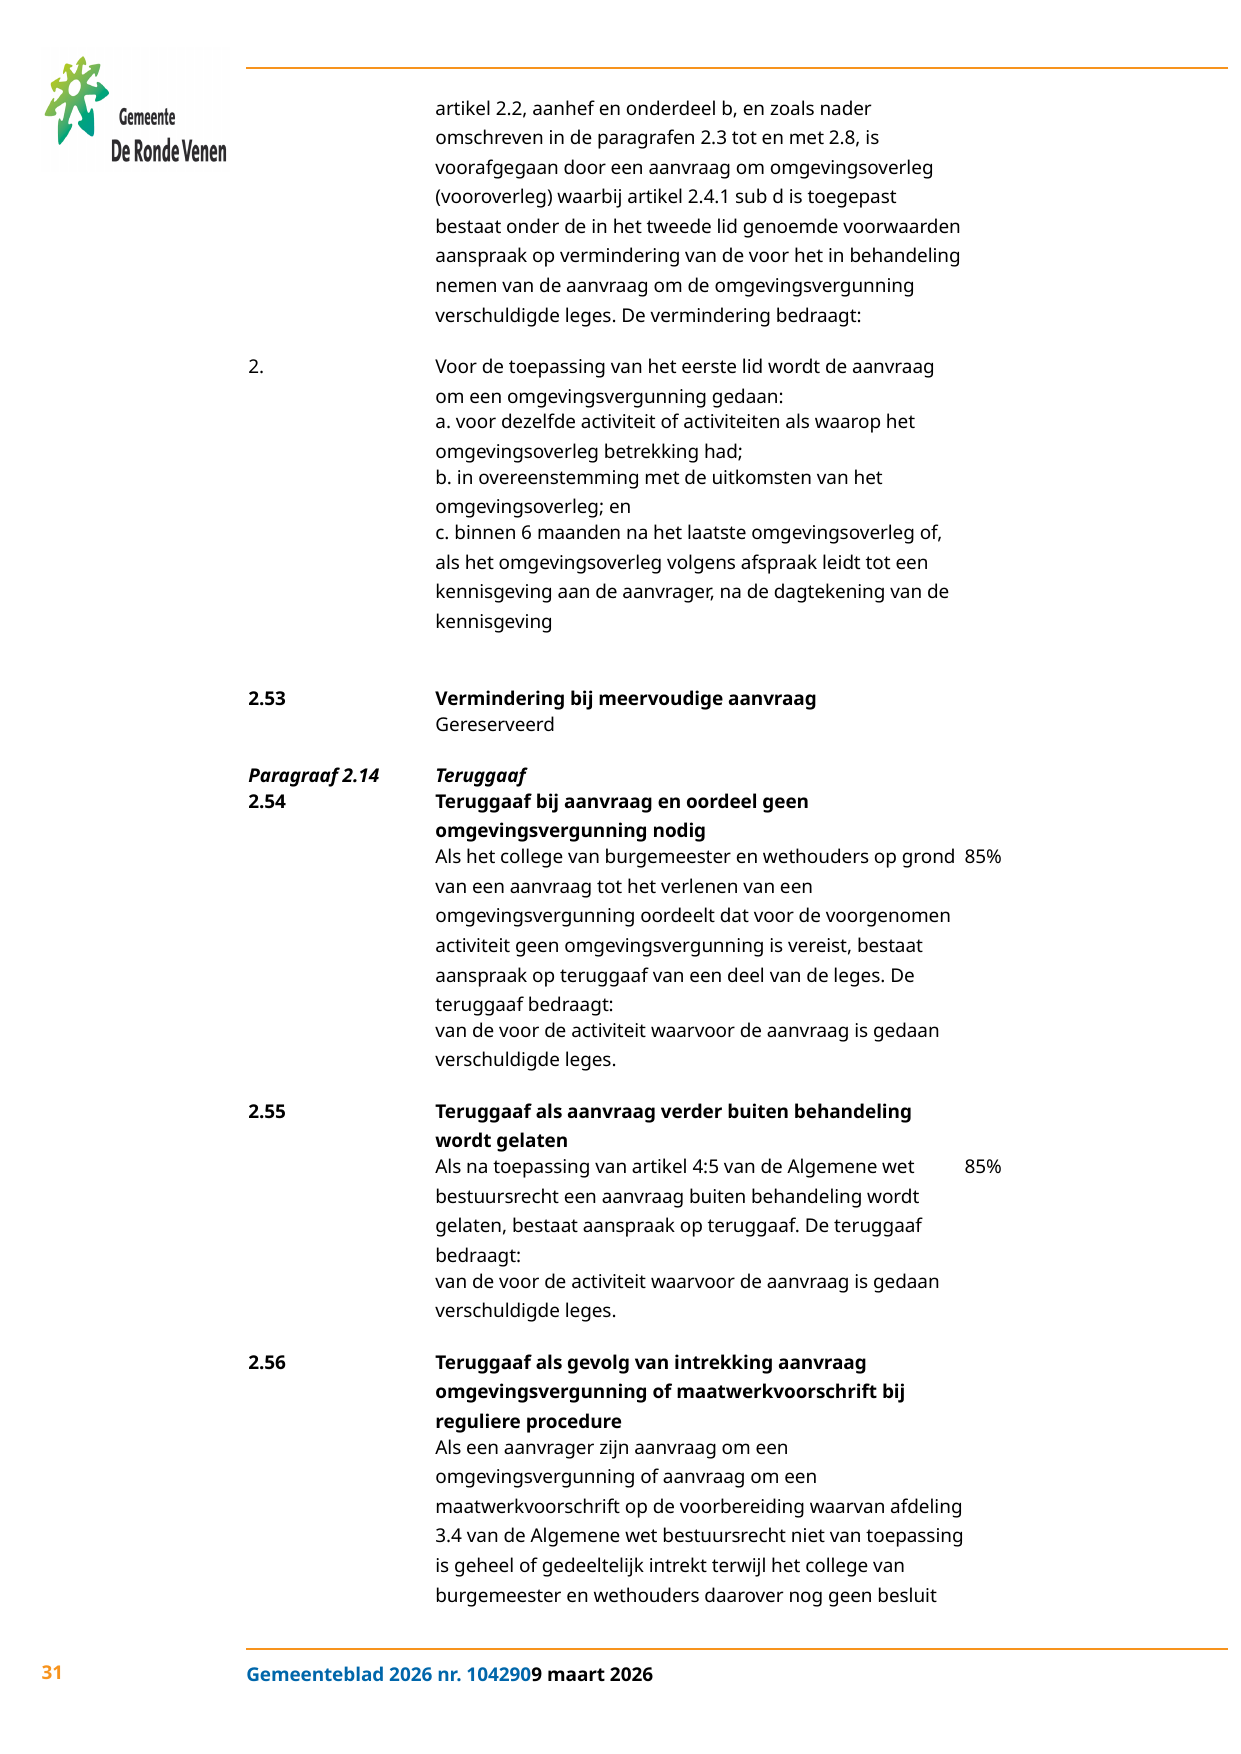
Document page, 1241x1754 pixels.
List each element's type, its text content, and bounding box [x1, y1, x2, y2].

table_cell [964, 353, 1152, 409]
table_cell [964, 685, 1152, 711]
table_cell [964, 763, 1152, 788]
table_cell [248, 519, 435, 634]
table_cell 2.53 [248, 685, 435, 711]
table_cell Paragraaf 2.14 [248, 763, 435, 788]
table_cell [248, 1268, 435, 1323]
table_cell Gereserveerd [435, 711, 964, 737]
table_cell [248, 328, 435, 353]
table_cell [248, 464, 435, 519]
table_cell Teruggaaf [435, 763, 964, 788]
table_cell [964, 1073, 1152, 1098]
table_cell Als na toepassing van artikel 4:5 van de Algemene wet bestuursrecht een aanvraag buiten behandeling wordt gelaten, bestaat aanspraak op teruggaaf. De teruggaaf bedraagt: [435, 1154, 964, 1268]
table_cell [964, 464, 1152, 519]
table_cell Als het college van burgemeester en wethouders op grond van een aanvraag tot het verlenen van een omgevingsvergunning oordeelt dat voor de voorgenomen activiteit geen omgevingsvergunning is vereist, bestaat aanspraak op teruggaaf van een deel van de leges. De teruggaaf bedraagt: [435, 844, 964, 1017]
table_cell [248, 737, 435, 762]
table_cell Teruggaaf bij aanvraag en oordeel geen omgevingsvergunning nodig [435, 788, 964, 843]
table_cell [248, 844, 435, 1017]
table_cell [964, 634, 1152, 659]
table_cell Teruggaaf als aanvraag verder buiten behandeling wordt gelaten [435, 1098, 964, 1153]
table_cell c. binnen 6 maanden na het laatste omgevingsoverleg of, als het omgevingsoverleg volgens afspraak leidt tot een kennisgeving aan de aanvrager, na de dagtekening van de kennisgeving [435, 519, 964, 634]
table_cell 85% [964, 1154, 1152, 1268]
table_cell van de voor de activiteit waarvoor de aanvraag is gedaan verschuldigde leges. [435, 1017, 964, 1072]
table_cell [248, 1073, 435, 1098]
table_cell [435, 634, 964, 659]
table_cell [248, 660, 435, 685]
table_cell 2.56 [248, 1349, 435, 1434]
table_cell [964, 1434, 1152, 1607]
table_cell [964, 328, 1152, 353]
table_cell [248, 95, 435, 328]
table_cell [435, 1073, 964, 1098]
table_cell [248, 1154, 435, 1268]
table_cell [248, 409, 435, 464]
table_cell [435, 328, 964, 353]
table_cell [964, 1323, 1152, 1349]
table_cell 2.54 [248, 788, 435, 843]
table_cell [435, 1323, 964, 1349]
table_cell [964, 711, 1152, 737]
table_cell Vermindering bij meervoudige aanvraag [435, 685, 964, 711]
table_cell a. voor dezelfde activiteit of activiteiten als waarop het omgevingsoverleg betrekking had; [435, 409, 964, 464]
table_cell [964, 519, 1152, 634]
table_cell [964, 1017, 1152, 1072]
table_cell [435, 737, 964, 762]
table_cell [435, 660, 964, 685]
table_cell [964, 737, 1152, 762]
table_cell [248, 711, 435, 737]
table_cell artikel 2.2, aanhef en onderdeel b, en zoals nader omschreven in de paragrafen 2.3 tot en met 2.8, is voorafgegaan door een aanvraag om omgevingsoverleg (vooroverleg) waarbij artikel 2.4.1 sub d is toegepast bestaat onder de in het tweede lid genoemde voorwaarden aanspraak op vermindering van de voor het in behandeling nemen van de aanvraag om de omgevingsvergunning verschuldigde leges. De vermindering bedraagt: [435, 95, 964, 328]
table_cell [964, 660, 1152, 685]
table_cell [964, 1098, 1152, 1153]
table_cell 2. [248, 353, 435, 409]
table_cell 85% [964, 844, 1152, 1017]
table_cell Teruggaaf als gevolg van intrekking aanvraag omgevingsvergunning of maatwerkvoorschrift bij reguliere procedure [435, 1349, 964, 1434]
table_cell [964, 409, 1152, 464]
picture [41, 47, 231, 172]
table_cell [964, 95, 1152, 328]
table_cell [248, 1017, 435, 1072]
table_cell Als een aanvrager zijn aanvraag om een omgevingsvergunning of aanvraag om een maatwerkvoorschrift op de voorbereiding waarvan afdeling 3.4 van de Algemene wet bestuursrecht niet van toepassing is geheel of gedeeltelijk intrekt terwijl het college van burgemeester en wethouders daarover nog geen besluit [435, 1434, 964, 1607]
table_cell van de voor de activiteit waarvoor de aanvraag is gedaan verschuldigde leges. [435, 1268, 964, 1323]
table_cell [248, 1323, 435, 1349]
table_cell [248, 634, 435, 659]
table_cell 2.55 [248, 1098, 435, 1153]
table_cell b. in overeenstemming met de uitkomsten van het omgevingsoverleg; en [435, 464, 964, 519]
table_cell [964, 1268, 1152, 1323]
table_cell Voor de toepassing van het eerste lid wordt de aanvraag om een omgevingsvergunning gedaan: [435, 353, 964, 409]
table_cell [248, 1434, 435, 1607]
table_cell [964, 788, 1152, 843]
table_cell [964, 1349, 1152, 1434]
